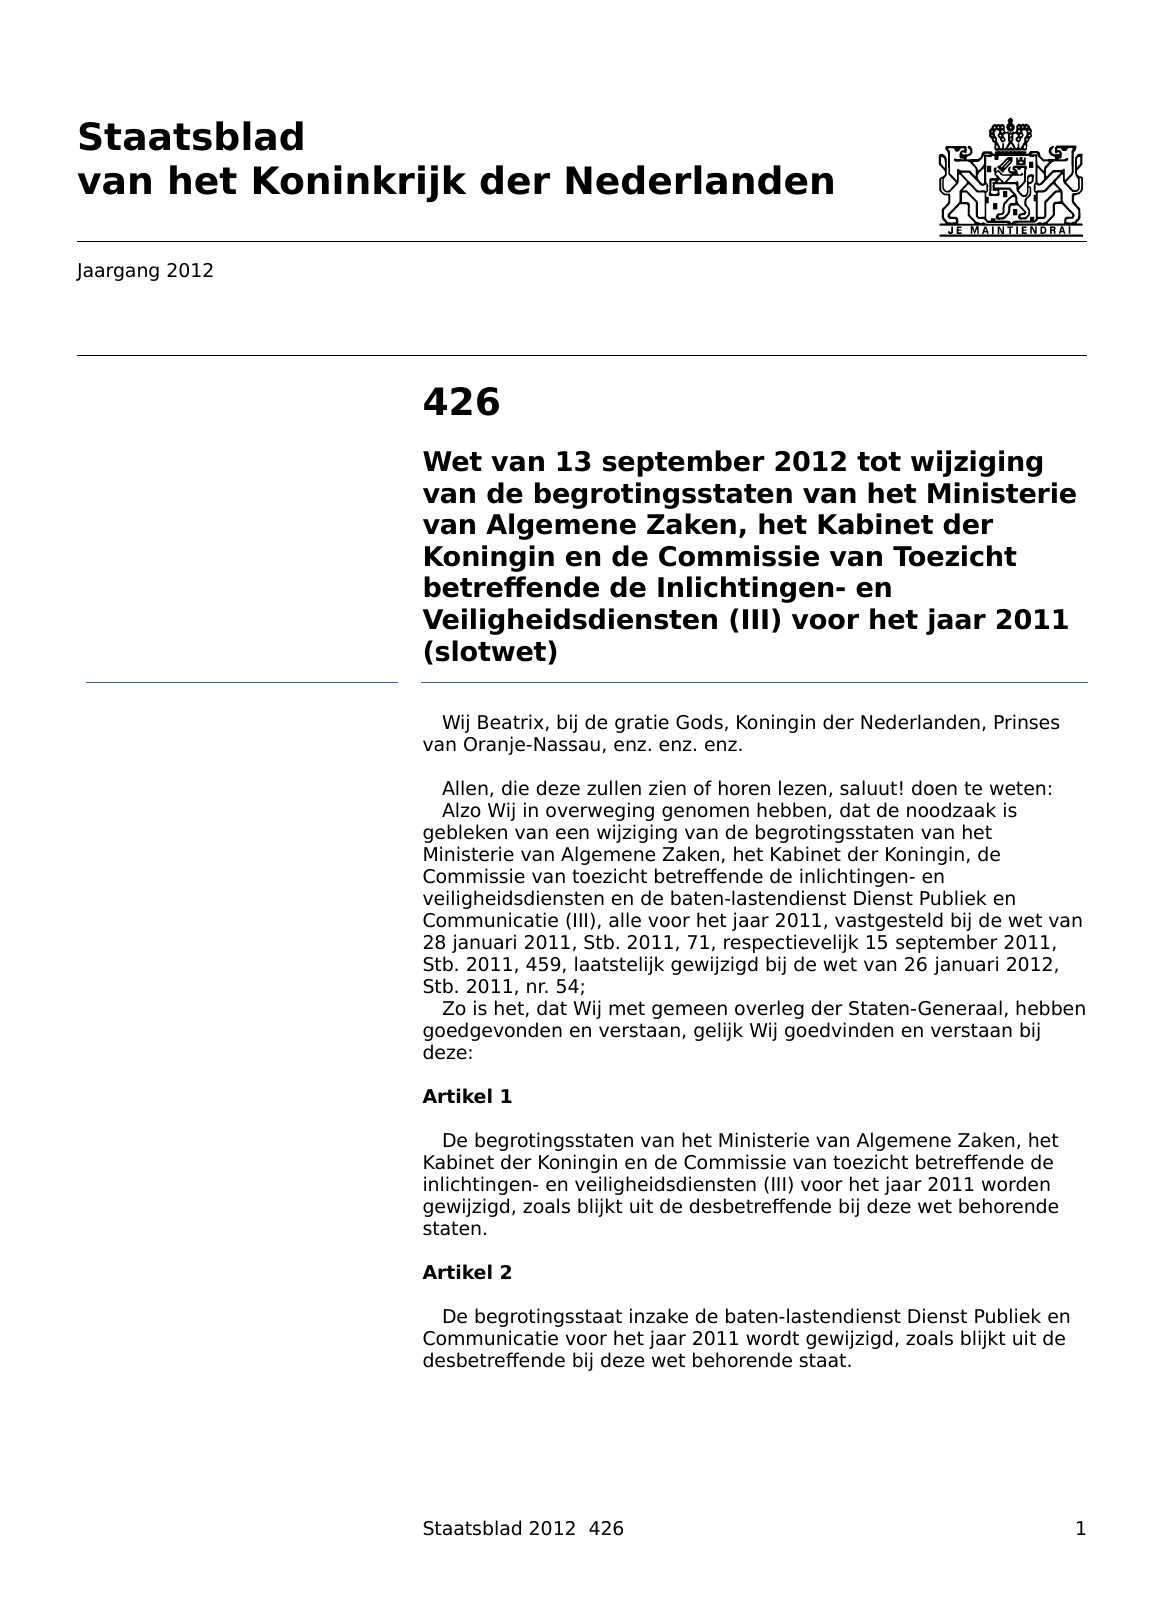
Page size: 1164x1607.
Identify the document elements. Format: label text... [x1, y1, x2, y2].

text Allen, die deze zullen zien of horen lezen, saluut! doen te weten: [422, 778, 1087, 800]
text De begrotingsstaat inzake de baten-lastendienst Dienst Publiek en Communicatie voor het jaar 2011 wordt gewijzigd, zoals blijkt uit de desbetreffende bij deze wet behorende staat. [422, 1306, 1087, 1372]
table_header Staatsblad van het Koninkrijk der Nederlanden [77, 100, 886, 241]
text Wet van 13 september 2012 tot wijziging van de begrotingsstaten van het Ministerie van Algemene Zaken, het Kabinet der Koningin en de Commissie van Toezicht betreffende de Inlichtingen- en Veiligheidsdiensten (III) voor het jaar 2011 (slotwet) [422, 447, 1087, 667]
table_header [886, 100, 1087, 241]
picture [936, 115, 1087, 240]
table_cell Jaargang 2012 [77, 242, 1087, 355]
text De begrotingsstaten van het Ministerie van Algemene Zaken, het Kabinet der Koningin en de Commissie van toezicht betreffende de inlichtingen- en veiligheidsdiensten (III) voor het jaar 2011 worden gewijzigd, zoals blijkt uit de desbetreffende bij deze wet behorende staten. [422, 1130, 1087, 1240]
subtitle Artikel 2 [422, 1262, 1087, 1284]
subtitle 426 [422, 381, 1087, 424]
subtitle Artikel 1 [422, 1086, 1087, 1108]
text Wij Beatrix, bij de gratie Gods, Koningin der Nederlanden, Prinses van Oranje-Nassau, enz. enz. enz. [422, 712, 1087, 756]
text Alzo Wij in overweging genomen hebben, dat de noodzaak is gebleken van een wijziging van de begrotingsstaten van het Ministerie van Algemene Zaken, het Kabinet der Koningin, de Commissie van toezicht betreffende de inlichtingen- en veiligheidsdiensten en de baten-lastendienst Dienst Publiek en Communicatie (III), alle voor het jaar 2011, vastgesteld bij de wet van 28 januari 2011, Stb. 2011, 71, respectievelijk 15 september 2011, Stb. 2011, 459, laatstelijk gewijzigd bij de wet van 26 januari 2012, Stb. 2011, nr. 54; [422, 800, 1087, 998]
text Zo is het, dat Wij met gemeen overleg der Staten-Generaal, hebben goedgevonden en verstaan, gelijk Wij goedvinden en verstaan bij deze: [422, 998, 1087, 1064]
